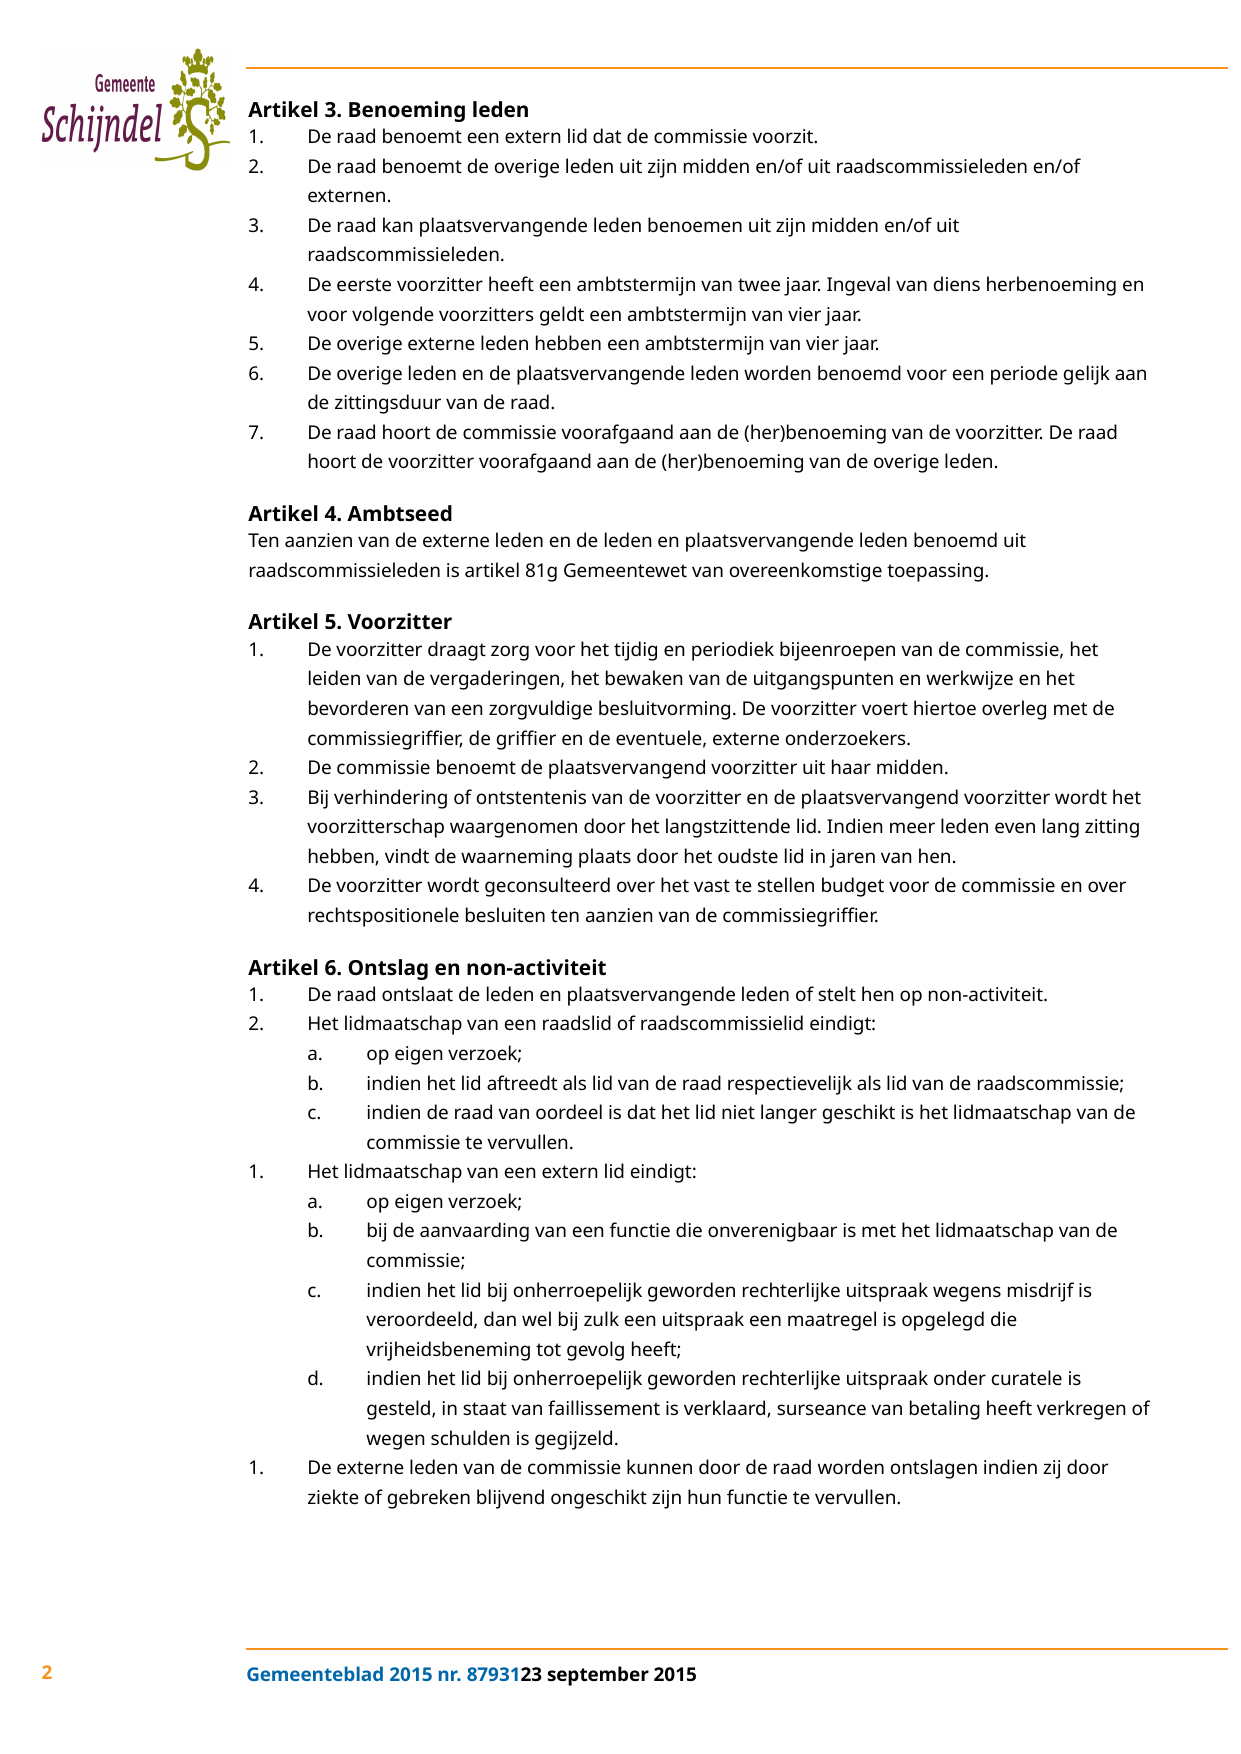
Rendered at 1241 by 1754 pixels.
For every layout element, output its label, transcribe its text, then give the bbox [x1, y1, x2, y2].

text Artikel 3. Benoeming leden [248, 95, 1152, 123]
list De voorzitter draagt zorg voor het tijdig en periodiek bijeenroepen van de commissie, het leiden van de vergaderingen, het bewaken van de uitgangspunten en werkwijze en het bevorderen van een zorgvuldige besluitvorming. De voorzitter voert hiertoe overleg met de commissiegriffier, de griffier en de eventuele, externe onderzoekers. [248, 636, 1152, 750]
list De raad benoemt de overige leden uit zijn midden en/of uit raadscommissieleden en/of externen. [248, 153, 1152, 208]
list indien de raad van oordeel is dat het lid niet langer geschikt is het lidmaatschap van de commissie te vervullen. [307, 1099, 1152, 1155]
list De commissie benoemt de plaatsvervangend voorzitter uit haar midden. [248, 754, 1152, 780]
picture [41, 47, 231, 172]
list op eigen verzoek; [307, 1040, 1152, 1066]
list De overige leden en de plaatsvervangende leden worden benoemd voor een periode gelijk aan de zittingsduur van de raad. [248, 360, 1152, 415]
text Ten aanzien van de externe leden en de leden en plaatsvervangende leden benoemd uit raadscommissieleden is artikel 81g Gemeentewet van overeenkomstige toepassing. [248, 527, 1152, 583]
list Bij verhindering of ontstentenis van de voorzitter en de plaatsvervangend voorzitter wordt het voorzitterschap waargenomen door het langstzittende lid. Indien meer leden even lang zitting hebben, vindt de waarneming plaats door het oudste lid in jaren van hen. [248, 784, 1152, 869]
list op eigen verzoek; [307, 1188, 1152, 1214]
text Artikel 5. Voorzitter [248, 607, 1152, 636]
list Het lidmaatschap van een raadslid of raadscommissielid eindigt: [248, 1011, 1152, 1036]
list bij de aanvaarding van een functie die onverenigbaar is met het lidmaatschap van de commissie; [307, 1218, 1152, 1273]
text Artikel 4. Ambtseed [248, 499, 1152, 527]
list De raad kan plaatsvervangende leden benoemen uit zijn midden en/of uit raadscommissieleden. [248, 212, 1152, 267]
list De raad benoemt een extern lid dat de commissie voorzit. [248, 123, 1152, 149]
list De raad hoort de commissie voorafgaand aan de (her)benoeming van de voorzitter. De raad hoort de voorzitter voorafgaand aan de (her)benoeming van de overige leden. [248, 419, 1152, 474]
list indien het lid aftreedt als lid van de raad respectievelijk als lid van de raadscommissie; [307, 1070, 1152, 1096]
list Het lidmaatschap van een extern lid eindigt: [248, 1158, 1152, 1184]
text Artikel 6. Ontslag en non-activiteit [248, 953, 1152, 981]
list De eerste voorzitter heeft een ambtstermijn van twee jaar. Ingeval van diens herbenoeming en voor volgende voorzitters geldt een ambtstermijn van vier jaar. [248, 271, 1152, 326]
list De raad ontslaat de leden en plaatsvervangende leden of stelt hen op non-activiteit. [248, 981, 1152, 1007]
list De voorzitter wordt geconsulteerd over het vast te stellen budget voor de commissie en over rechtspositionele besluiten ten aanzien van de commissiegriffier. [248, 873, 1152, 928]
list De overige externe leden hebben een ambtstermijn van vier jaar. [248, 330, 1152, 356]
list De externe leden van de commissie kunnen door de raad worden ontslagen indien zij door ziekte of gebreken blijvend ongeschikt zijn hun functie te vervullen. [248, 1454, 1152, 1510]
list indien het lid bij onherroepelijk geworden rechterlijke uitspraak onder curatele is gesteld, in staat van faillissement is verklaard, surseance van betaling heeft verkregen of wegen schulden is gegijzeld. [307, 1366, 1152, 1451]
list indien het lid bij onherroepelijk geworden rechterlijke uitspraak wegens misdrijf is veroordeeld, dan wel bij zulk een uitspraak een maatregel is opgelegd die vrijheidsbeneming tot gevolg heeft; [307, 1277, 1152, 1362]
